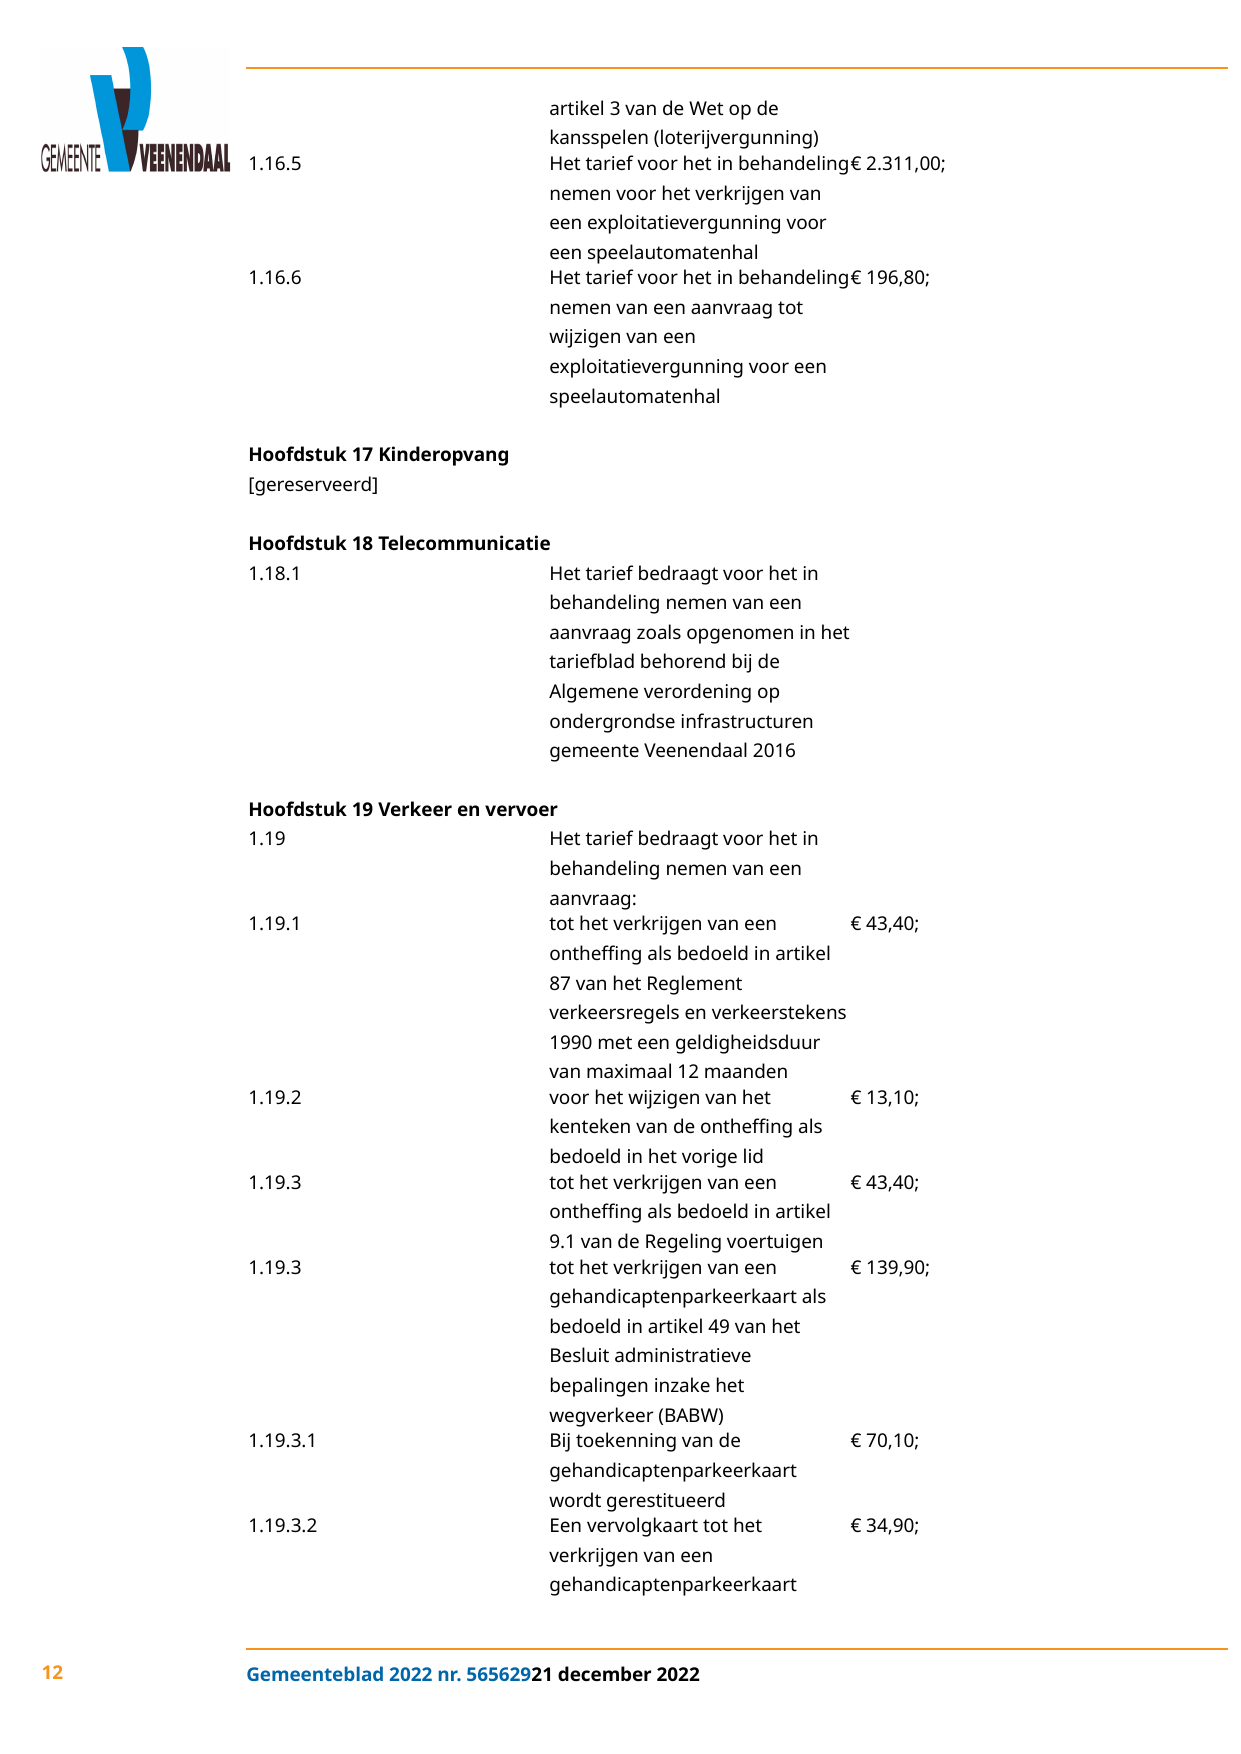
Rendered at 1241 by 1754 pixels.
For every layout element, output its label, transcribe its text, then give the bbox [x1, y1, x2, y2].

text Hoofdstuk 17 Kinderopvang [248, 441, 1152, 467]
table_cell 1.19.2 [248, 1084, 549, 1169]
table_cell Bij toekenning van de gehandicaptenparkeerkaart wordt gerestitueerd [549, 1428, 850, 1512]
table_header Het tarief bedraagt voor het in behandeling nemen van een aanvraag zoals opgenomen in het tariefblad behorend bij de Algemene verordening op ondergrondse infrastructuren gemeente Veenendaal 2016 [549, 560, 850, 763]
table_cell voor het wijzigen van het kenteken van de ontheffing als bedoeld in het vorige lid [549, 1084, 850, 1169]
table_cell € 43,40; [850, 1169, 1152, 1254]
table_header [850, 560, 1152, 763]
table_cell € 13,10; [850, 1084, 1152, 1169]
table_header 1.19 [248, 826, 549, 911]
table_cell 1.19.3.1 [248, 1428, 549, 1512]
table_cell Het tarief voor het in behandeling nemen voor het verkrijgen van een exploitatievergunning voor een speelautomatenhal [549, 150, 850, 264]
table_cell 1.16.5 [248, 150, 549, 264]
text [gereserveerd] [248, 471, 1152, 497]
table_cell Een vervolgkaart tot het verkrijgen van een gehandicaptenparkeerkaart [549, 1513, 850, 1597]
table_cell [248, 95, 549, 150]
table_cell € 139,90; [850, 1254, 1152, 1428]
table_cell 1.19.3 [248, 1254, 549, 1428]
table_cell € 43,40; [850, 911, 1152, 1084]
text Hoofdstuk 18 Telecommunicatie [248, 530, 1152, 556]
table_cell € 2.311,00; [850, 150, 1152, 264]
table_cell € 34,90; [850, 1513, 1152, 1597]
table_header [850, 826, 1152, 911]
picture [41, 47, 130, 172]
table_cell 1.19.1 [248, 911, 549, 1084]
picture [123, 47, 231, 172]
table_cell € 70,10; [850, 1428, 1152, 1512]
text Hoofdstuk 19 Verkeer en vervoer [248, 796, 1152, 822]
table_cell 1.19.3.2 [248, 1513, 549, 1597]
table_cell tot het verkrijgen van een ontheffing als bedoeld in artikel 87 van het Reglement verkeersregels en verkeerstekens 1990 met een geldigheidsduur van maximaal 12 maanden [549, 911, 850, 1084]
table_cell 1.19.3 [248, 1169, 549, 1254]
table_cell tot het verkrijgen van een gehandicaptenparkeerkaart als bedoeld in artikel 49 van het Besluit administratieve bepalingen inzake het wegverkeer (BABW) [549, 1254, 850, 1428]
table_cell [850, 95, 1152, 150]
table_header Het tarief bedraagt voor het in behandeling nemen van een aanvraag: [549, 826, 850, 911]
table_cell tot het verkrijgen van een ontheffing als bedoeld in artikel 9.1 van de Regeling voertuigen [549, 1169, 850, 1254]
table_cell artikel 3 van de Wet op de kansspelen (loterijvergunning) [549, 95, 850, 150]
table_cell 1.16.6 [248, 265, 549, 409]
table_cell € 196,80; [850, 265, 1152, 409]
table_header 1.18.1 [248, 560, 549, 763]
table_cell Het tarief voor het in behandeling nemen van een aanvraag tot wijzigen van een exploitatievergunning voor een speelautomatenhal [549, 265, 850, 409]
